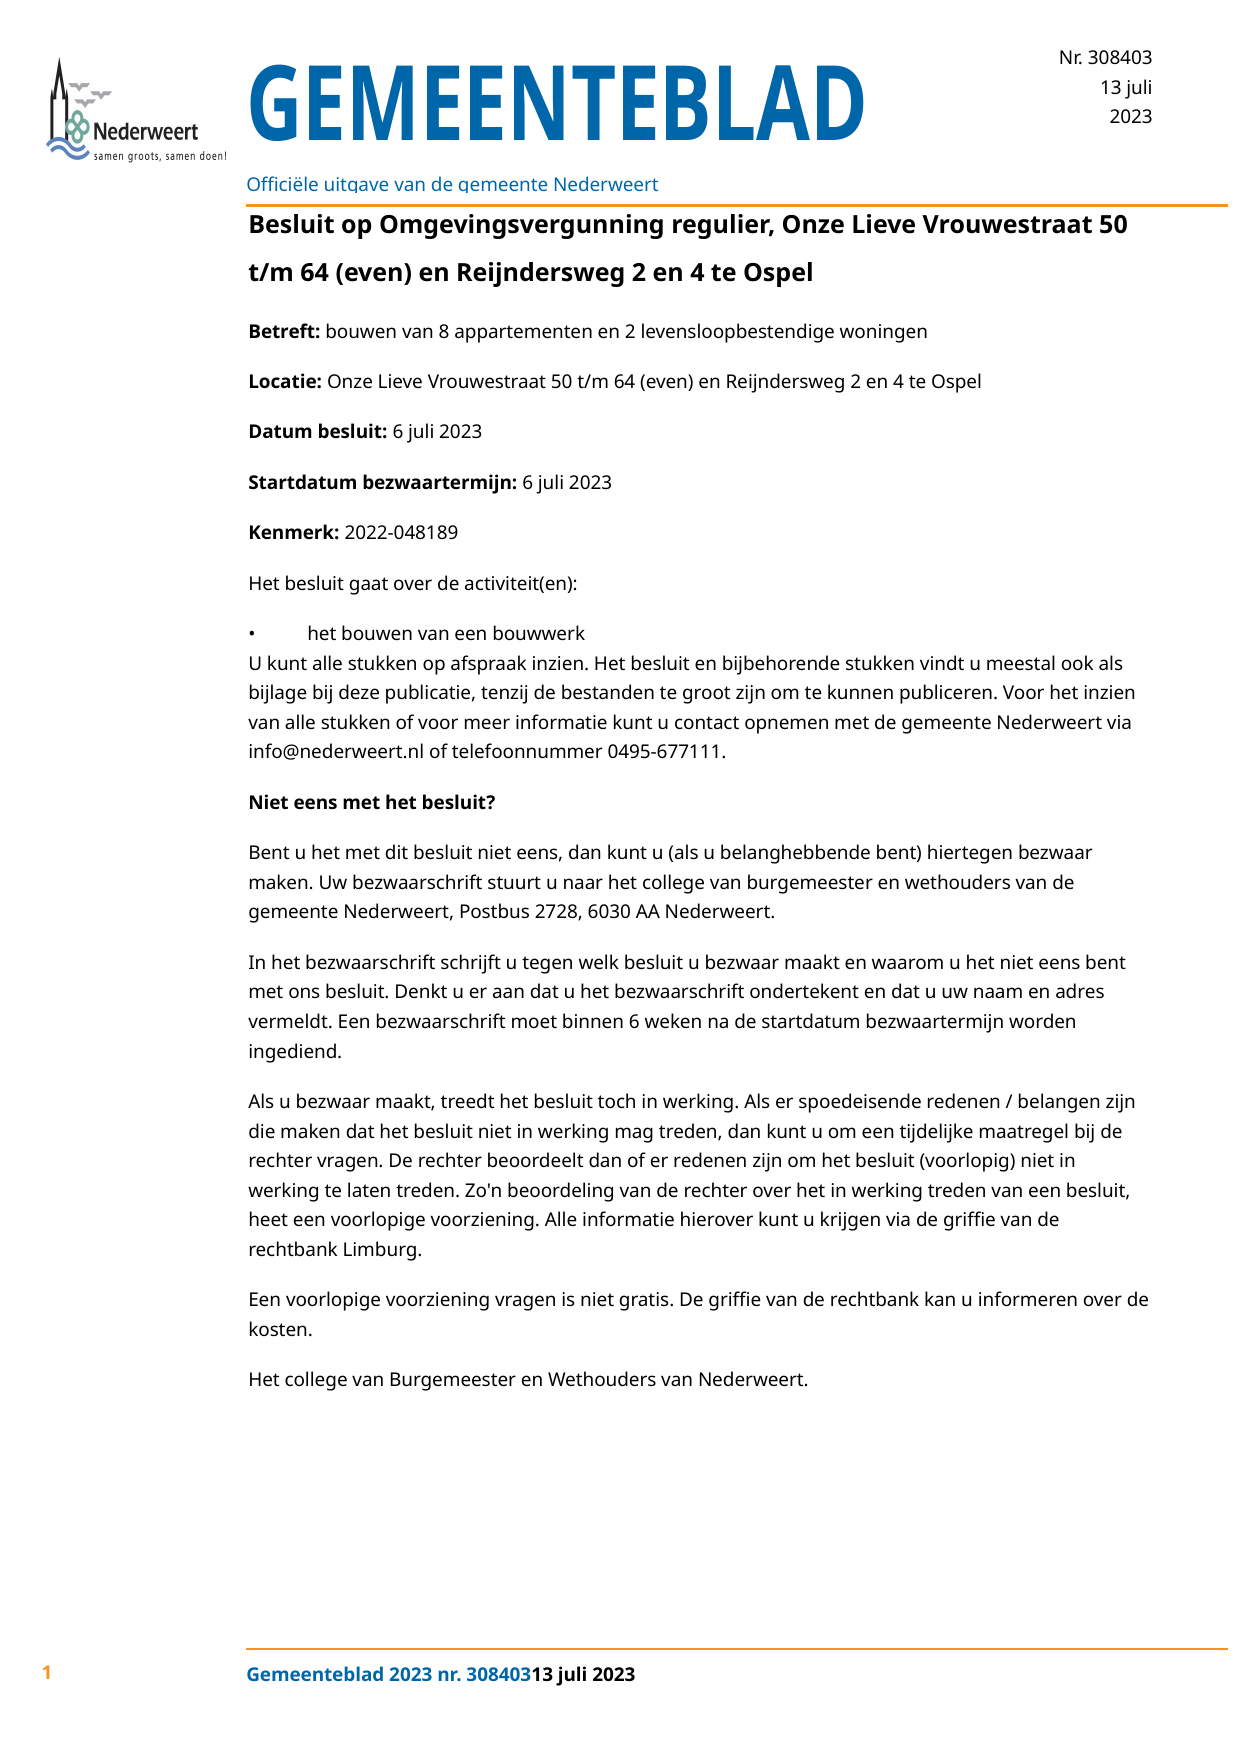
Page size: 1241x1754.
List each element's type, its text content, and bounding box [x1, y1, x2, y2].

picture [41, 47, 231, 172]
text Startdatum bezwaartermijn: 6 juli 2023 [248, 469, 1152, 495]
text Het college van Burgemeester en Wethouders van Nederweert. [248, 1367, 1152, 1392]
text Locatie: Onze Lieve Vrouwestraat 50 t/m 64 (even) en Reijndersweg 2 en 4 te Ospel [248, 368, 1152, 394]
text U kunt alle stukken op afspraak inzien. Het besluit en bijbehorende stukken vindt u meestal ook als bijlage bij deze publicatie, tenzij de bestanden te groot zijn om te kunnen publiceren. Voor het inzien van alle stukken of voor meer informatie kunt u contact opnemen met de gemeente Nederweert via info@nederweert.nl of telefoonnummer 0495-677111. [248, 650, 1152, 764]
text Datum besluit: 6 juli 2023 [248, 419, 1152, 444]
text Bent u het met dit besluit niet eens, dan kunt u (als u belanghebbende bent) hiertegen bezwaar maken. Uw bezwaarschrift stuurt u naar het college van burgemeester en wethouders van de gemeente Nederweert, Postbus 2728, 6030 AA Nederweert. [248, 839, 1152, 924]
text Het besluit gaat over de activiteit(en): [248, 570, 1152, 596]
list het bouwen van een bouwwerk [248, 620, 1152, 646]
text Een voorlopige voorziening vragen is niet gratis. De griffie van de rechtbank kan u informeren over de kosten. [248, 1287, 1152, 1342]
text Besluit op Omgevingsvergunning regulier, Onze Lieve Vrouwestraat 50 t/m 64 (even) en Reijndersweg 2 en 4 te Ospel [248, 207, 1152, 288]
text Kenmerk: 2022-048189 [248, 519, 1152, 545]
text Niet eens met het besluit? [248, 789, 1152, 815]
text Betreft: bouwen van 8 appartementen en 2 levensloopbestendige woningen [248, 318, 1152, 344]
text In het bezwaarschrift schrijft u tegen welk besluit u bezwaar maakt en waarom u het niet eens bent met ons besluit. Denkt u er aan dat u het bezwaarschrift ondertekent en dat u uw naam en adres vermeldt. Een bezwaarschrift moet binnen 6 weken na de startdatum bezwaartermijn worden ingediend. [248, 949, 1152, 1064]
text Als u bezwaar maakt, treedt het besluit toch in werking. Als er spoedeisende redenen / belangen zijn die maken dat het besluit niet in werking mag treden, dan kunt u om een tijdelijke maatregel bij de rechter vragen. De rechter beoordeelt dan of er redenen zijn om het besluit (voorlopig) niet in werking te laten treden. Zo'n beoordeling van de rechter over het in werking treden van een besluit, heet een voorlopige voorziening. Alle informatie hierover kunt u krijgen via de griffie van de rechtbank Limburg. [248, 1088, 1152, 1262]
